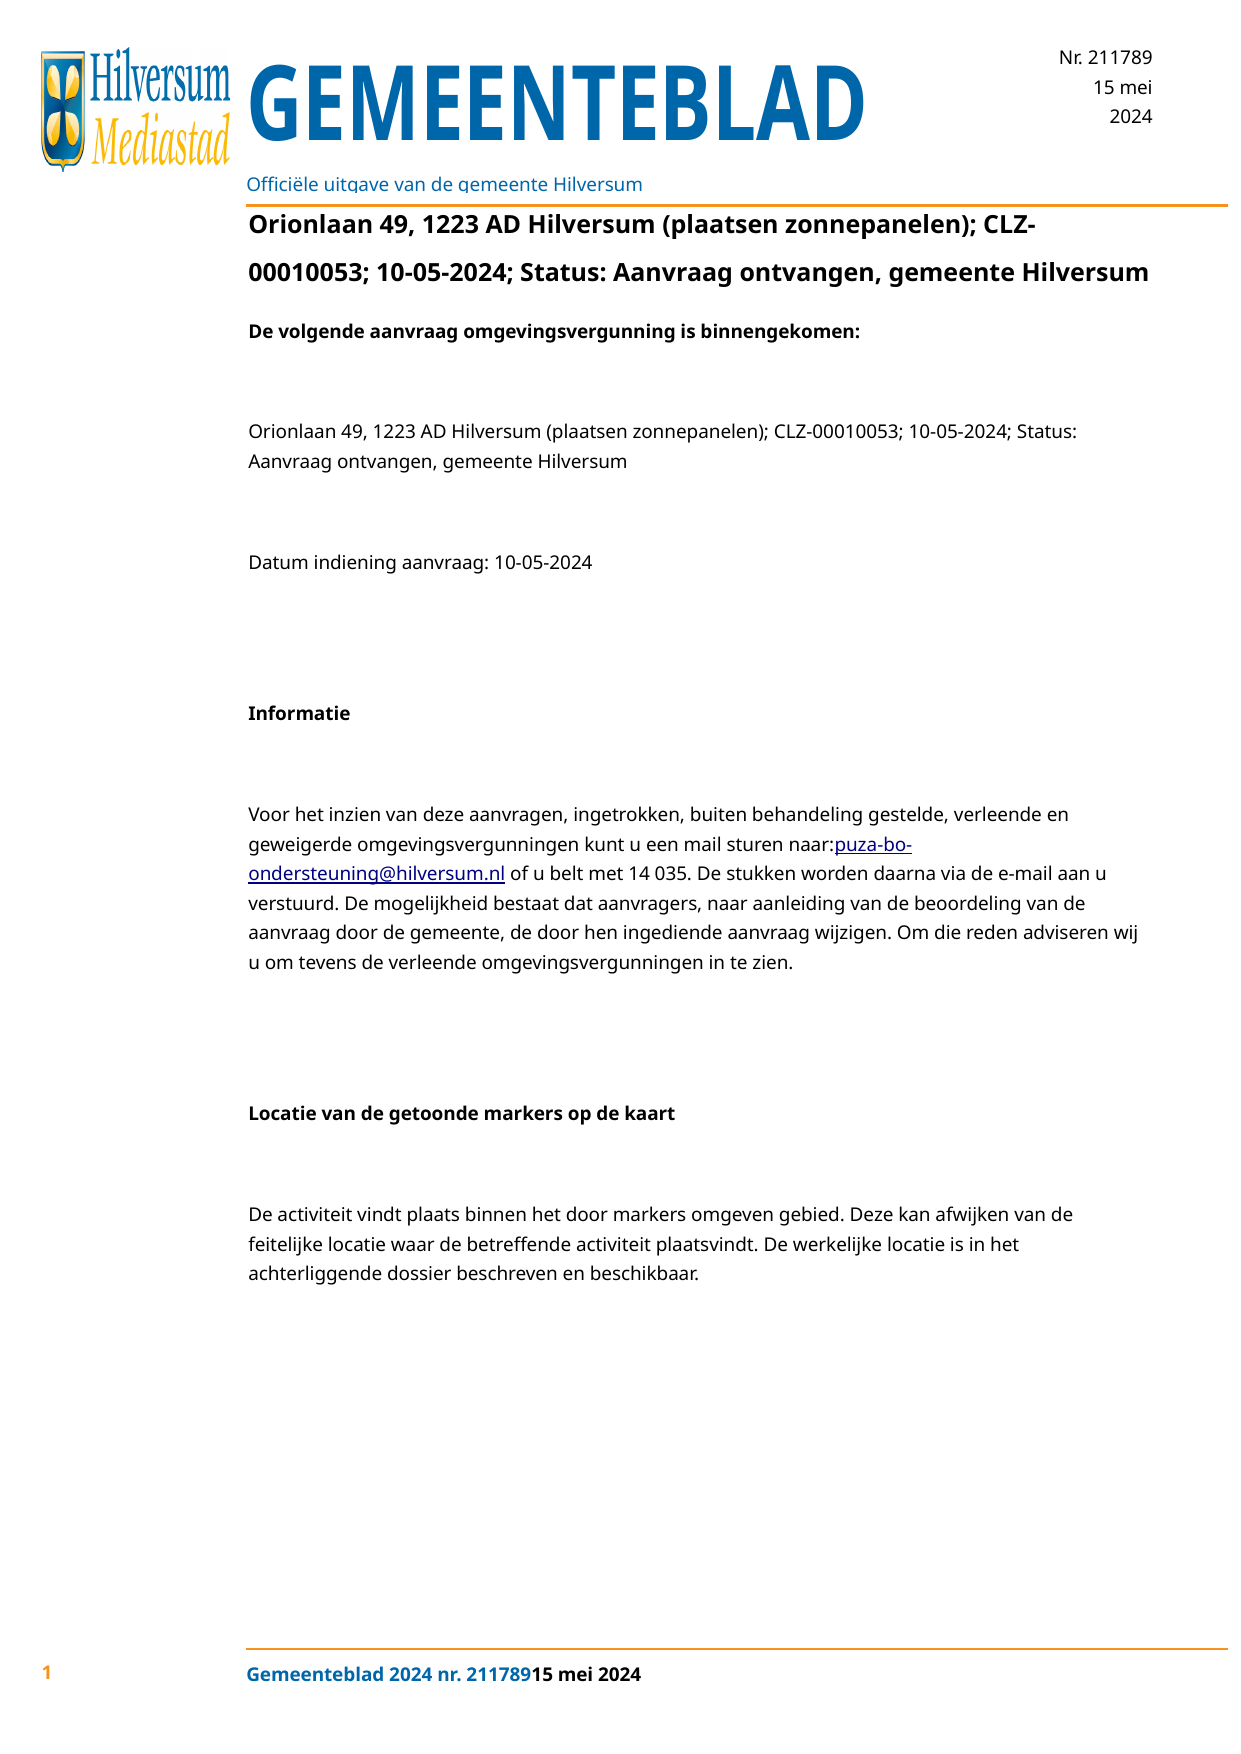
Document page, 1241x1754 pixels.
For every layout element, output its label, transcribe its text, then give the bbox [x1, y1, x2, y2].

text Locatie van de getoonde markers op de kaart [248, 1100, 1152, 1126]
text De volgende aanvraag omgevingsvergunning is binnengekomen: [248, 318, 1152, 344]
text Orionlaan 49, 1223 AD Hilversum (plaatsen zonnepanelen); CLZ-00010053; 10-05-2024; Status: Aanvraag ontvangen, gemeente Hilversum [248, 207, 1152, 288]
text Informatie [248, 700, 1152, 726]
text Voor het inzien van deze aanvragen, ingetrokken, buiten behandeling gestelde, verleende en geweigerde omgevingsvergunningen kunt u een mail sturen naar:puza-bo-ondersteuning@hilversum.nl of u belt met 14 035. De stukken worden daarna via de e-mail aan u verstuurd. De mogelijkheid bestaat dat aanvragers, naar aanleiding van de beoordeling van de aanvraag door de gemeente, de door hen ingediende aanvraag wijzigen. Om die reden adviseren wij u om tevens de verleende omgevingsvergunningen in te zien. [248, 801, 1152, 975]
text Datum indiening aanvraag: 10-05-2024 [248, 549, 1152, 575]
text De activiteit vindt plaats binnen het door markers omgeven gebied. Deze kan afwijken van de feitelijke locatie waar de betreffende activiteit plaatsvindt. De werkelijke locatie is in het achterliggende dossier beschreven en beschikbaar. [248, 1201, 1152, 1286]
picture [41, 47, 231, 172]
text Orionlaan 49, 1223 AD Hilversum (plaatsen zonnepanelen); CLZ-00010053; 10-05-2024; Status: Aanvraag ontvangen, gemeente Hilversum [248, 419, 1152, 474]
